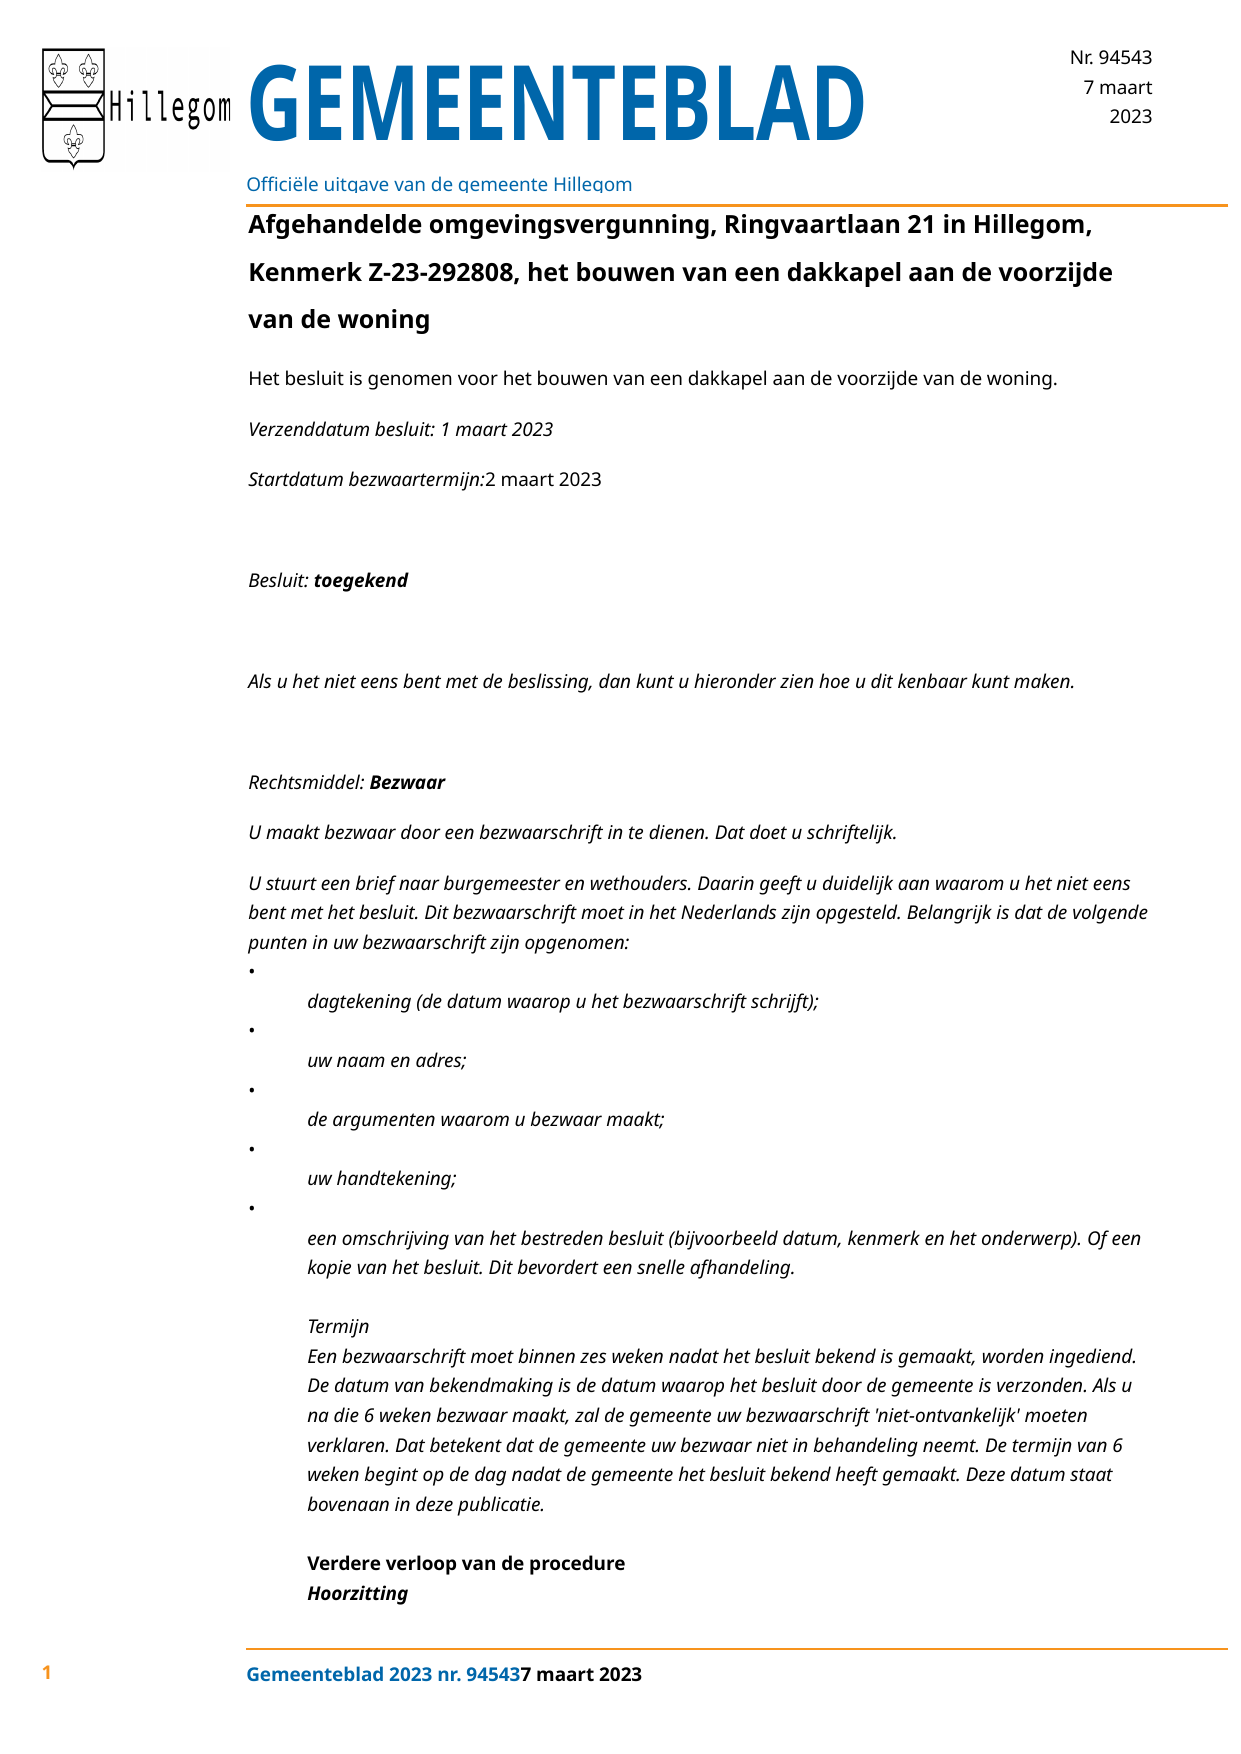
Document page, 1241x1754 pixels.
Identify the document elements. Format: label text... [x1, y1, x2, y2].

text Besluit: toegekend [248, 567, 1152, 593]
list Een bezwaarschrift moet binnen zes weken nadat het besluit bekend is gemaakt, worden ingediend. De datum van bekendmaking is de datum waarop het besluit door de gemeente is verzonden. Als u na die 6 weken bezwaar maakt, zal de gemeente uw bezwaarschrift 'niet-ontvankelijk' moeten verklaren. Dat betekent dat de gemeente uw bezwaar niet in behandeling neemt. De termijn van 6 weken begint op de dag nadat de gemeente het besluit bekend heeft gemaakt. Deze datum staat bovenaan in deze publicatie. [248, 1343, 1152, 1517]
list de argumenten waarom u bezwaar maakt; [248, 1106, 1152, 1132]
list uw handtekening; [248, 1166, 1152, 1191]
text U stuurt een brief naar burgemeester en wethouders. Daarin geeft u duidelijk aan waarom u het niet eens bent met het besluit. Dit bezwaarschrift moet in het Nederlands zijn opgesteld. Belangrijk is dat de volgende punten in uw bezwaarschrift zijn opgenomen: [248, 870, 1152, 954]
text Afgehandelde omgevingsvergunning, Ringvaartlaan 21 in Hillegom, Kenmerk Z-23-292808, het bouwen van een dakkapel aan de voorzijde van de woning [248, 207, 1152, 336]
text U maakt bezwaar door een bezwaarschrift in te dienen. Dat doet u schriftelijk. [248, 819, 1152, 845]
list uw naam en adres; [248, 1047, 1152, 1073]
list Hoorzitting [248, 1580, 1152, 1605]
list Verdere verloop van de procedure [248, 1550, 1152, 1576]
picture [41, 47, 231, 172]
text Als u het niet eens bent met de beslissing, dan kunt u hieronder zien hoe u dit kenbaar kunt maken. [248, 668, 1152, 694]
text Het besluit is genomen voor het bouwen van een dakkapel aan de voorzijde van de woning. [248, 366, 1152, 391]
text Verzenddatum besluit: 1 maart 2023 [248, 416, 1152, 442]
text Rechtsmiddel: Bezwaar [248, 769, 1152, 794]
list Termijn [248, 1313, 1152, 1339]
list een omschrijving van het bestreden besluit (bijvoorbeeld datum, kenmerk en het onderwerp). Of een kopie van het besluit. Dit bevordert een snelle afhandeling. [248, 1225, 1152, 1280]
list dagtekening (de datum waarop u het bezwaarschrift schrijft); [248, 988, 1152, 1014]
text Startdatum bezwaartermijn:2 maart 2023 [248, 466, 1152, 492]
